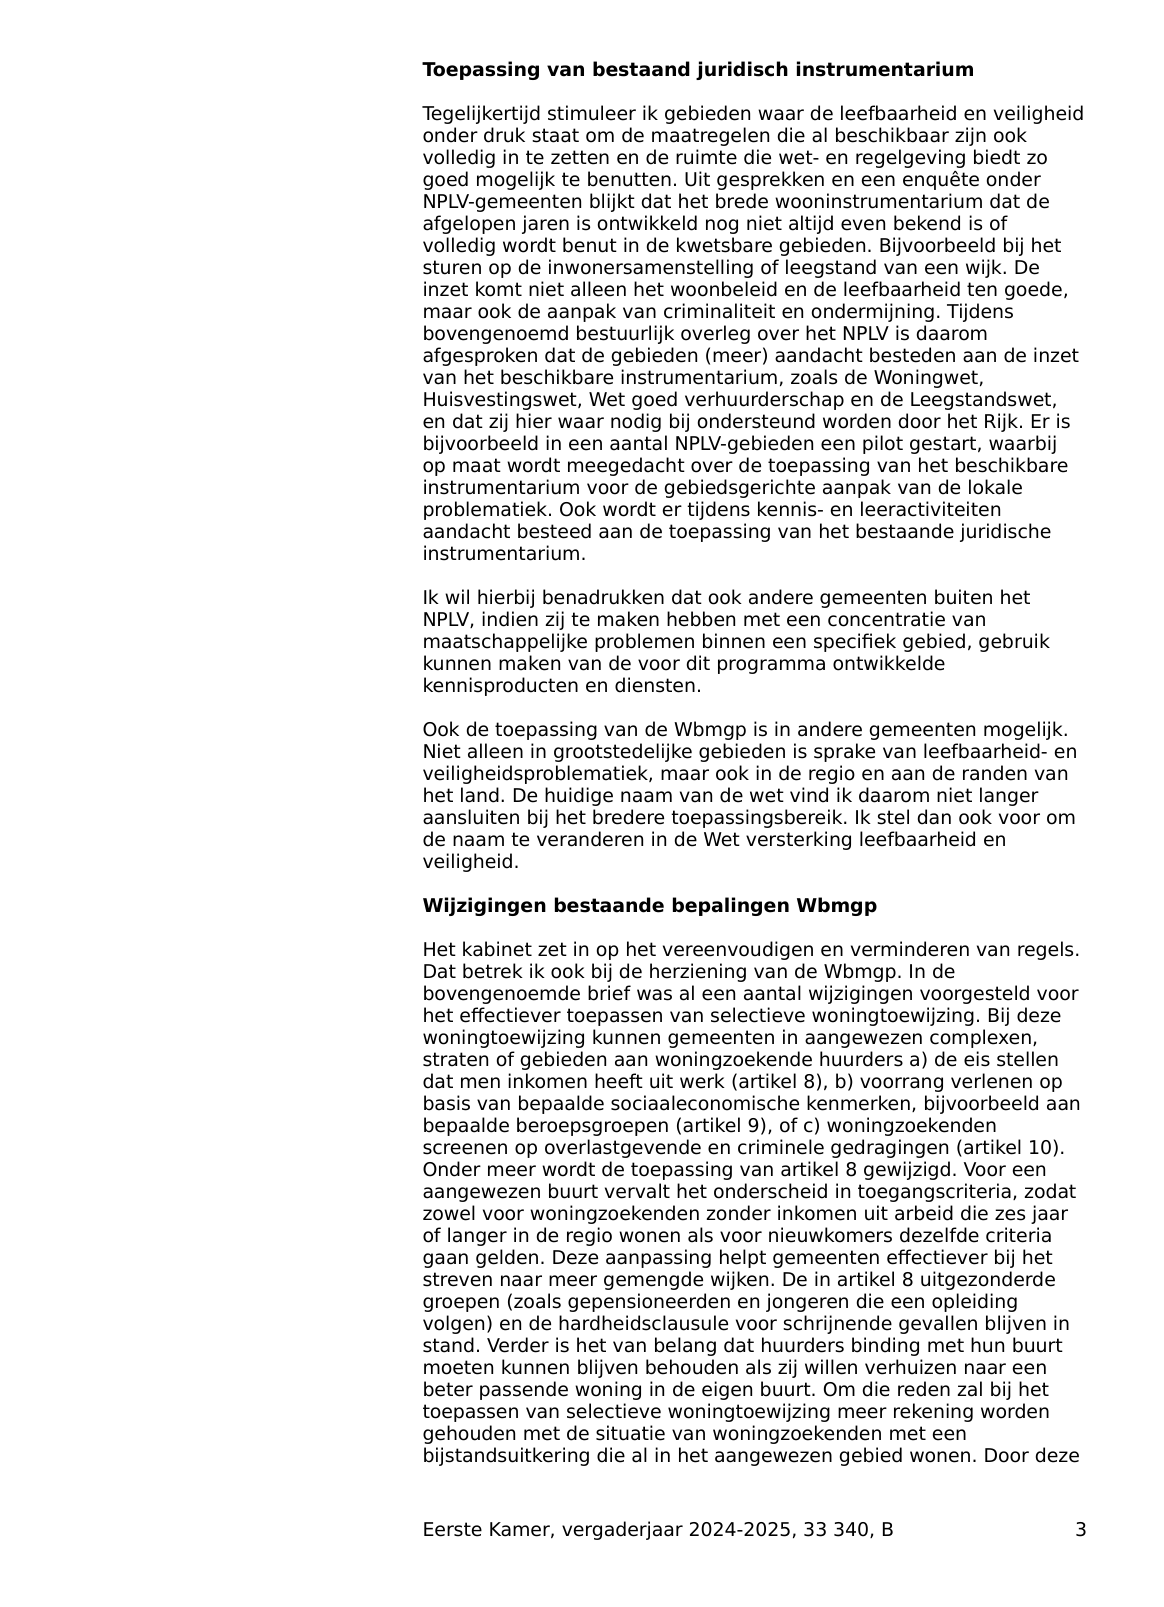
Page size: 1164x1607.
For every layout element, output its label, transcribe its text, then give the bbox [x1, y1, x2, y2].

subtitle Toepassing van bestaand juridisch instrumentarium [422, 59, 1087, 81]
text Ik wil hierbij benadrukken dat ook andere gemeenten buiten het NPLV, indien zij te maken hebben met een concentratie van maatschappelijke problemen binnen een specifiek gebied, gebruik kunnen maken van de voor dit programma ontwikkelde kennisproducten en diensten. [422, 587, 1087, 697]
text Het kabinet zet in op het vereenvoudigen en verminderen van regels. Dat betrek ik ook bij de herziening van de Wbmgp. In de bovengenoemde brief was al een aantal wijzigingen voorgesteld voor het effectiever toepassen van selectieve woningtoewijzing. Bij deze woningtoewijzing kunnen gemeenten in aangewezen complexen, straten of gebieden aan woningzoekende huurders a) de eis stellen dat men inkomen heeft uit werk (artikel 8), b) voorrang verlenen op basis van bepaalde sociaaleconomische kenmerken, bijvoorbeeld aan bepaalde beroepsgroepen (artikel 9), of c) woningzoekenden screenen op overlastgevende en criminele gedragingen (artikel 10). Onder meer wordt de toepassing van artikel 8 gewijzigd. Voor een aangewezen buurt vervalt het onderscheid in toegangscriteria, zodat zowel voor woningzoekenden zonder inkomen uit arbeid die zes jaar of langer in de regio wonen als voor nieuwkomers dezelfde criteria gaan gelden. Deze aanpassing helpt gemeenten effectiever bij het streven naar meer gemengde wijken. De in artikel 8 uitgezonderde groepen (zoals gepensioneerden en jongeren die een opleiding volgen) en de hardheidsclausule voor schrijnende gevallen blijven in stand. Verder is het van belang dat huurders binding met hun buurt moeten kunnen blijven behouden als zij willen verhuizen naar een beter passende woning in de eigen buurt. Om die reden zal bij het toepassen van selectieve woningtoewijzing meer rekening worden gehouden met de situatie van woningzoekenden met een bijstandsuitkering die al in het aangewezen gebied wonen. Door deze [422, 939, 1087, 1467]
text Tegelijkertijd stimuleer ik gebieden waar de leefbaarheid en veiligheid onder druk staat om de maatregelen die al beschikbaar zijn ook volledig in te zetten en de ruimte die wet- en regelgeving biedt zo goed mogelijk te benutten. Uit gesprekken en een enquête onder NPLV-gemeenten blijkt dat het brede wooninstrumentarium dat de afgelopen jaren is ontwikkeld nog niet altijd even bekend is of volledig wordt benut in de kwetsbare gebieden. Bijvoorbeeld bij het sturen op de inwonersamenstelling of leegstand van een wijk. De inzet komt niet alleen het woonbeleid en de leefbaarheid ten goede, maar ook de aanpak van criminaliteit en ondermijning. Tijdens bovengenoemd bestuurlijk overleg over het NPLV is daarom afgesproken dat de gebieden (meer) aandacht besteden aan de inzet van het beschikbare instrumentarium, zoals de Woningwet, Huisvestingswet, Wet goed verhuurderschap en de Leegstandswet, en dat zij hier waar nodig bij ondersteund worden door het Rijk. Er is bijvoorbeeld in een aantal NPLV-gebieden een pilot gestart, waarbij op maat wordt meegedacht over de toepassing van het beschikbare instrumentarium voor de gebiedsgerichte aanpak van de lokale problematiek. Ook wordt er tijdens kennis- en leeractiviteiten aandacht besteed aan de toepassing van het bestaande juridische instrumentarium. [422, 103, 1087, 565]
subtitle Wijzigingen bestaande bepalingen Wbmgp [422, 895, 1087, 917]
text Ook de toepassing van de Wbmgp is in andere gemeenten mogelijk. Niet alleen in grootstedelijke gebieden is sprake van leefbaarheid- en veiligheidsproblematiek, maar ook in de regio en aan de randen van het land. De huidige naam van de wet vind ik daarom niet langer aansluiten bij het bredere toepassingsbereik. Ik stel dan ook voor om de naam te veranderen in de Wet versterking leefbaarheid en veiligheid. [422, 719, 1087, 873]
